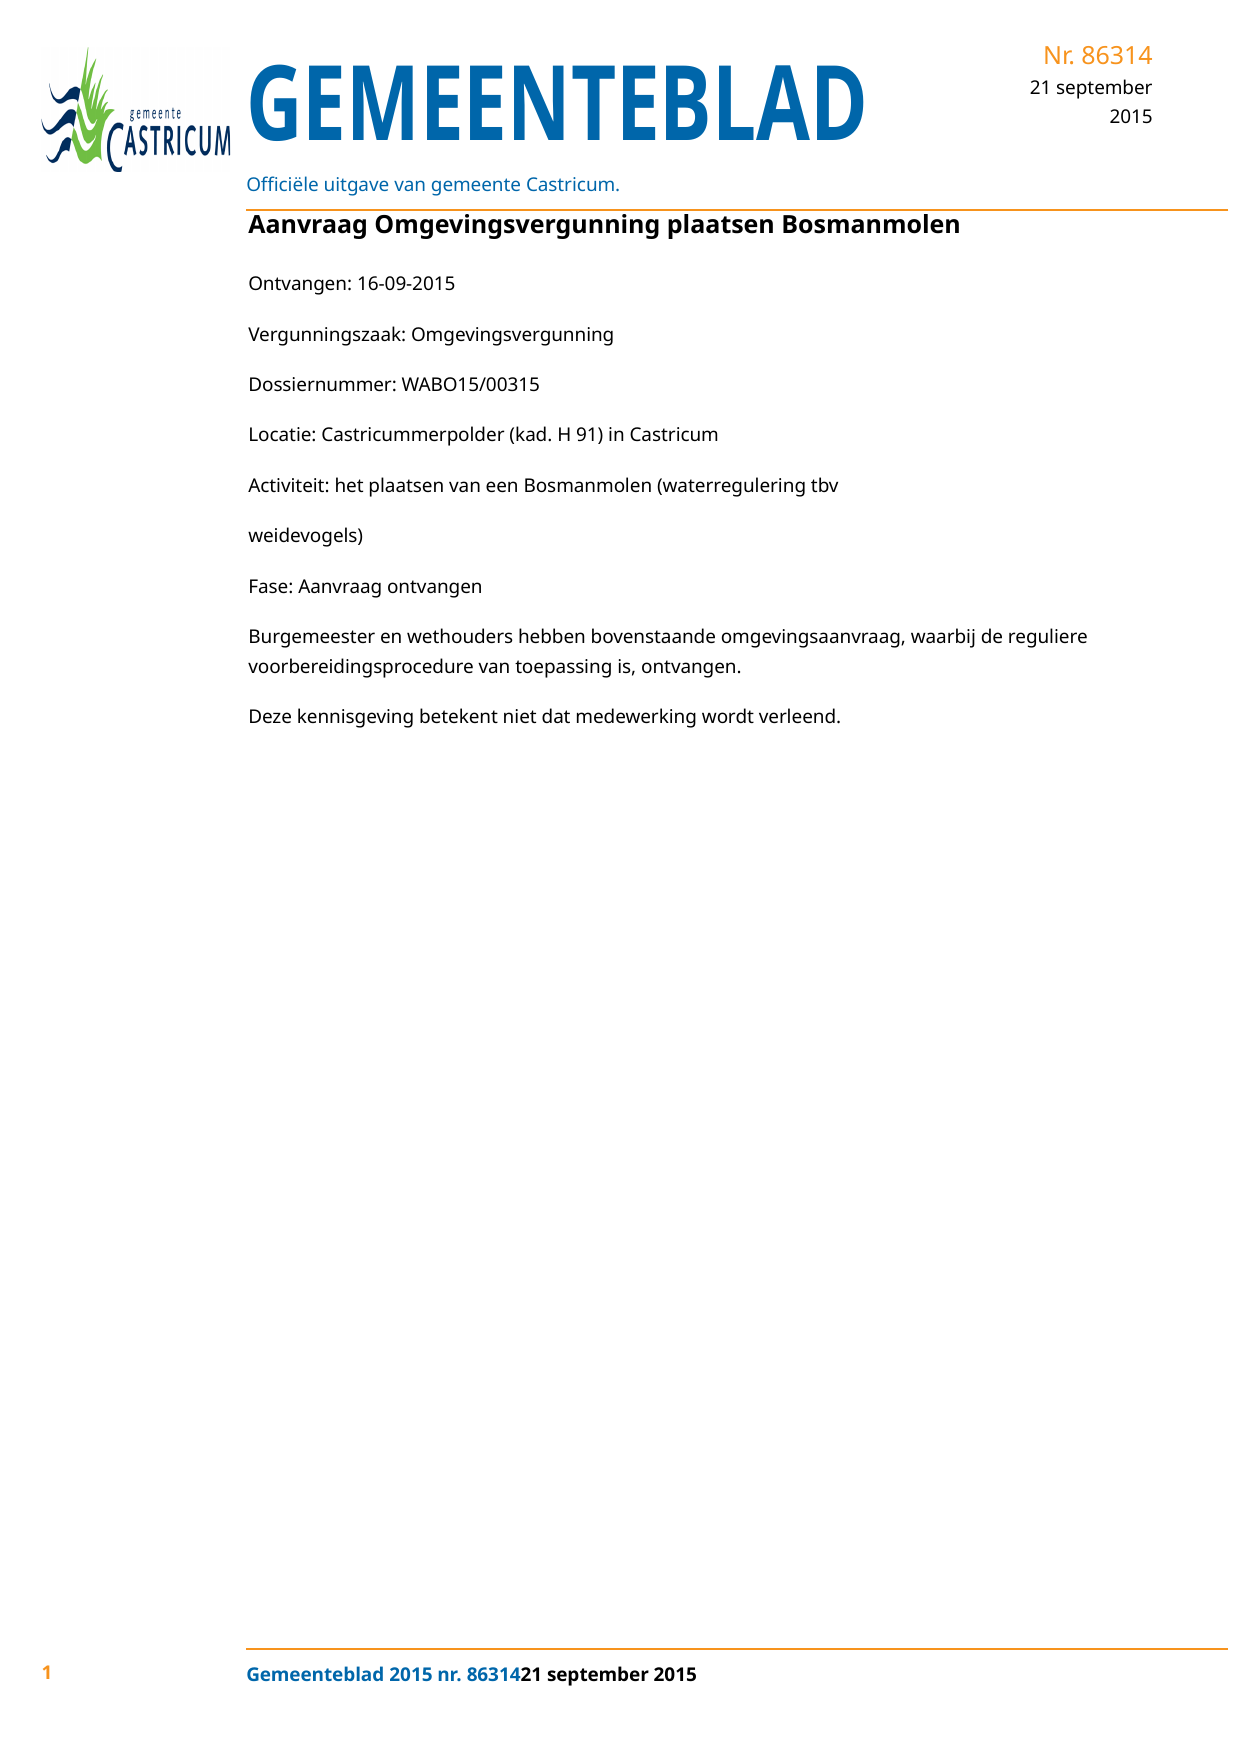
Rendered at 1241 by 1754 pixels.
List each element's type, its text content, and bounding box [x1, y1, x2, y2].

text Activiteit: het plaatsen van een Bosmanmolen (waterregulering tbv [248, 472, 1152, 498]
text Fase: Aanvraag ontvangen [248, 573, 1152, 598]
text Dossiernummer: WABO15/00315 [248, 371, 1152, 397]
picture [41, 47, 231, 172]
text Deze kennisgeving betekent niet dat medewerking wordt verleend. [248, 703, 1152, 729]
text Vergunningszaak: Omgevingsvergunning [248, 321, 1152, 346]
text Locatie: Castricummerpolder (kad. H 91) in Castricum [248, 422, 1152, 447]
text Aanvraag Omgevingsvergunning plaatsen Bosmanmolen [248, 211, 1152, 241]
text weidevogels) [248, 522, 1152, 548]
text Ontvangen: 16-09-2015 [248, 270, 1152, 296]
text Burgemeester en wethouders hebben bovenstaande omgevingsaanvraag, waarbij de reguliere voorbereidingsprocedure van toepassing is, ontvangen. [248, 623, 1152, 678]
